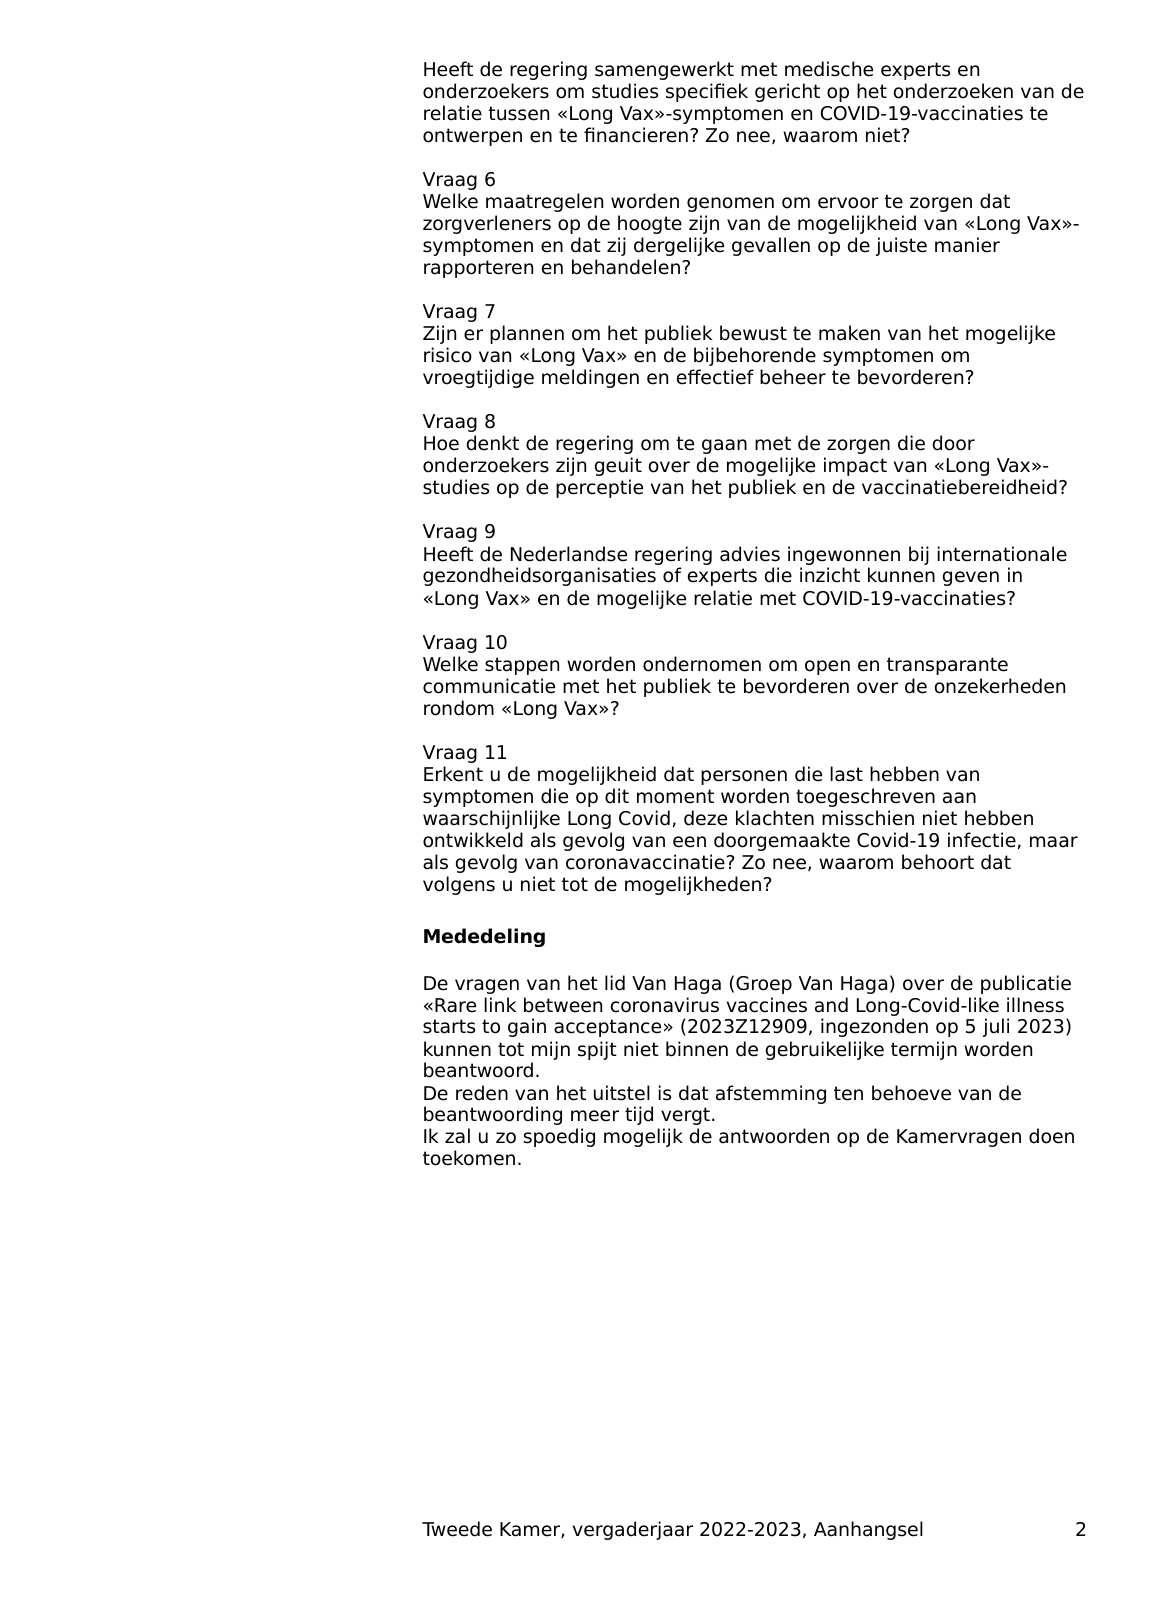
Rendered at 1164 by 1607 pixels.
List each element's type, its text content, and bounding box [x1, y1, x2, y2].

text Vraag 7 [422, 301, 1087, 323]
text Heeft de regering samengewerkt met medische experts en onderzoekers om studies specifiek gericht op het onderzoeken van de relatie tussen «Long Vax»-symptomen en COVID-19-vaccinaties te ontwerpen en te financieren? Zo nee, waarom niet? [422, 59, 1087, 147]
text Erkent u de mogelijkheid dat personen die last hebben van symptomen die op dit moment worden toegeschreven aan waarschijnlijke Long Covid, deze klachten misschien niet hebben ontwikkeld als gevolg van een doorgemaakte Covid-19 infectie, maar als gevolg van coronavaccinatie? Zo nee, waarom behoort dat volgens u niet tot de mogelijkheden? [422, 764, 1087, 896]
text De reden van het uitstel is dat afstemming ten behoeve van de beantwoording meer tijd vergt. [422, 1082, 1087, 1126]
text Vraag 10 [422, 632, 1087, 653]
text Ik zal u zo spoedig mogelijk de antwoorden op de Kamervragen doen toekomen. [422, 1126, 1087, 1170]
text Vraag 9 [422, 521, 1087, 543]
text Zijn er plannen om het publiek bewust te maken van het mogelijke risico van «Long Vax» en de bijbehorende symptomen om vroegtijdige meldingen en effectief beheer te bevorderen? [422, 323, 1087, 389]
text Vraag 8 [422, 411, 1087, 433]
text Vraag 6 [422, 169, 1087, 191]
text Vraag 11 [422, 742, 1087, 764]
text De vragen van het lid Van Haga (Groep Van Haga) over de publicatie «Rare link between coronavirus vaccines and Long-Covid-like illness starts to gain acceptance» (2023Z12909, ingezonden op 5 juli 2023) kunnen tot mijn spijt niet binnen de gebruikelijke termijn worden beantwoord. [422, 972, 1087, 1082]
subtitle Mededeling [422, 926, 1087, 947]
text Hoe denkt de regering om te gaan met de zorgen die door onderzoekers zijn geuit over de mogelijke impact van «Long Vax»-studies op de perceptie van het publiek en de vaccinatiebereidheid? [422, 433, 1087, 499]
text Welke maatregelen worden genomen om ervoor te zorgen dat zorgverleners op de hoogte zijn van de mogelijkheid van «Long Vax»-symptomen en dat zij dergelijke gevallen op de juiste manier rapporteren en behandelen? [422, 191, 1087, 279]
text Heeft de Nederlandse regering advies ingewonnen bij internationale gezondheidsorganisaties of experts die inzicht kunnen geven in «Long Vax» en de mogelijke relatie met COVID-19-vaccinaties? [422, 543, 1087, 609]
text Welke stappen worden ondernomen om open en transparante communicatie met het publiek te bevorderen over de onzekerheden rondom «Long Vax»? [422, 653, 1087, 719]
